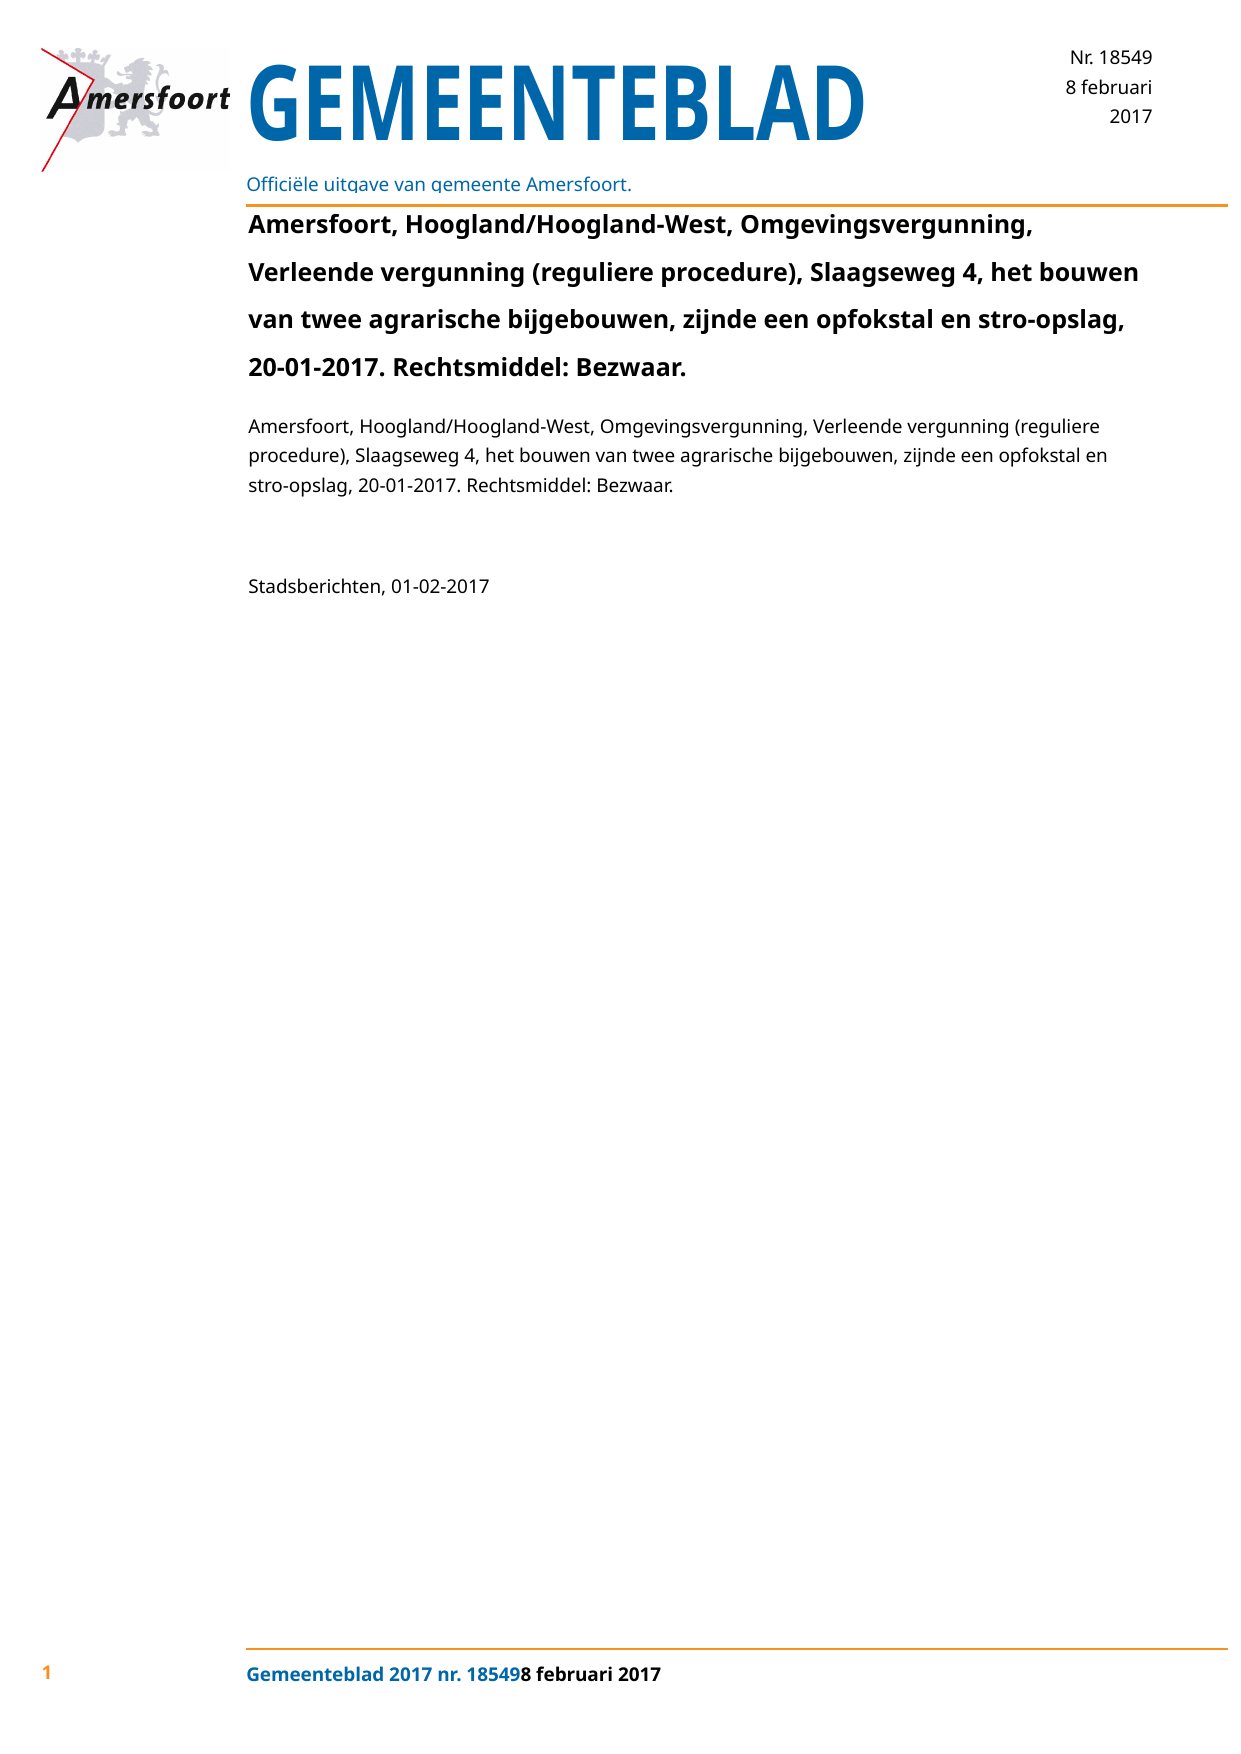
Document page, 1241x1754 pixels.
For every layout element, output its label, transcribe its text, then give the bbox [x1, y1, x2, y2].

text Amersfoort, Hoogland/Hoogland-West, Omgevingsvergunning, Verleende vergunning (reguliere procedure), Slaagseweg 4, het bouwen van twee agrarische bijgebouwen, zijnde een opfokstal en stro-opslag, 20-01-2017. Rechtsmiddel: Bezwaar. [248, 207, 1152, 384]
text Amersfoort, Hoogland/Hoogland-West, Omgevingsvergunning, Verleende vergunning (reguliere procedure), Slaagseweg 4, het bouwen van twee agrarische bijgebouwen, zijnde een opfokstal en stro-opslag, 20-01-2017. Rechtsmiddel: Bezwaar. [248, 413, 1152, 498]
picture [41, 47, 231, 172]
text Stadsberichten, 01-02-2017 [248, 573, 1152, 599]
